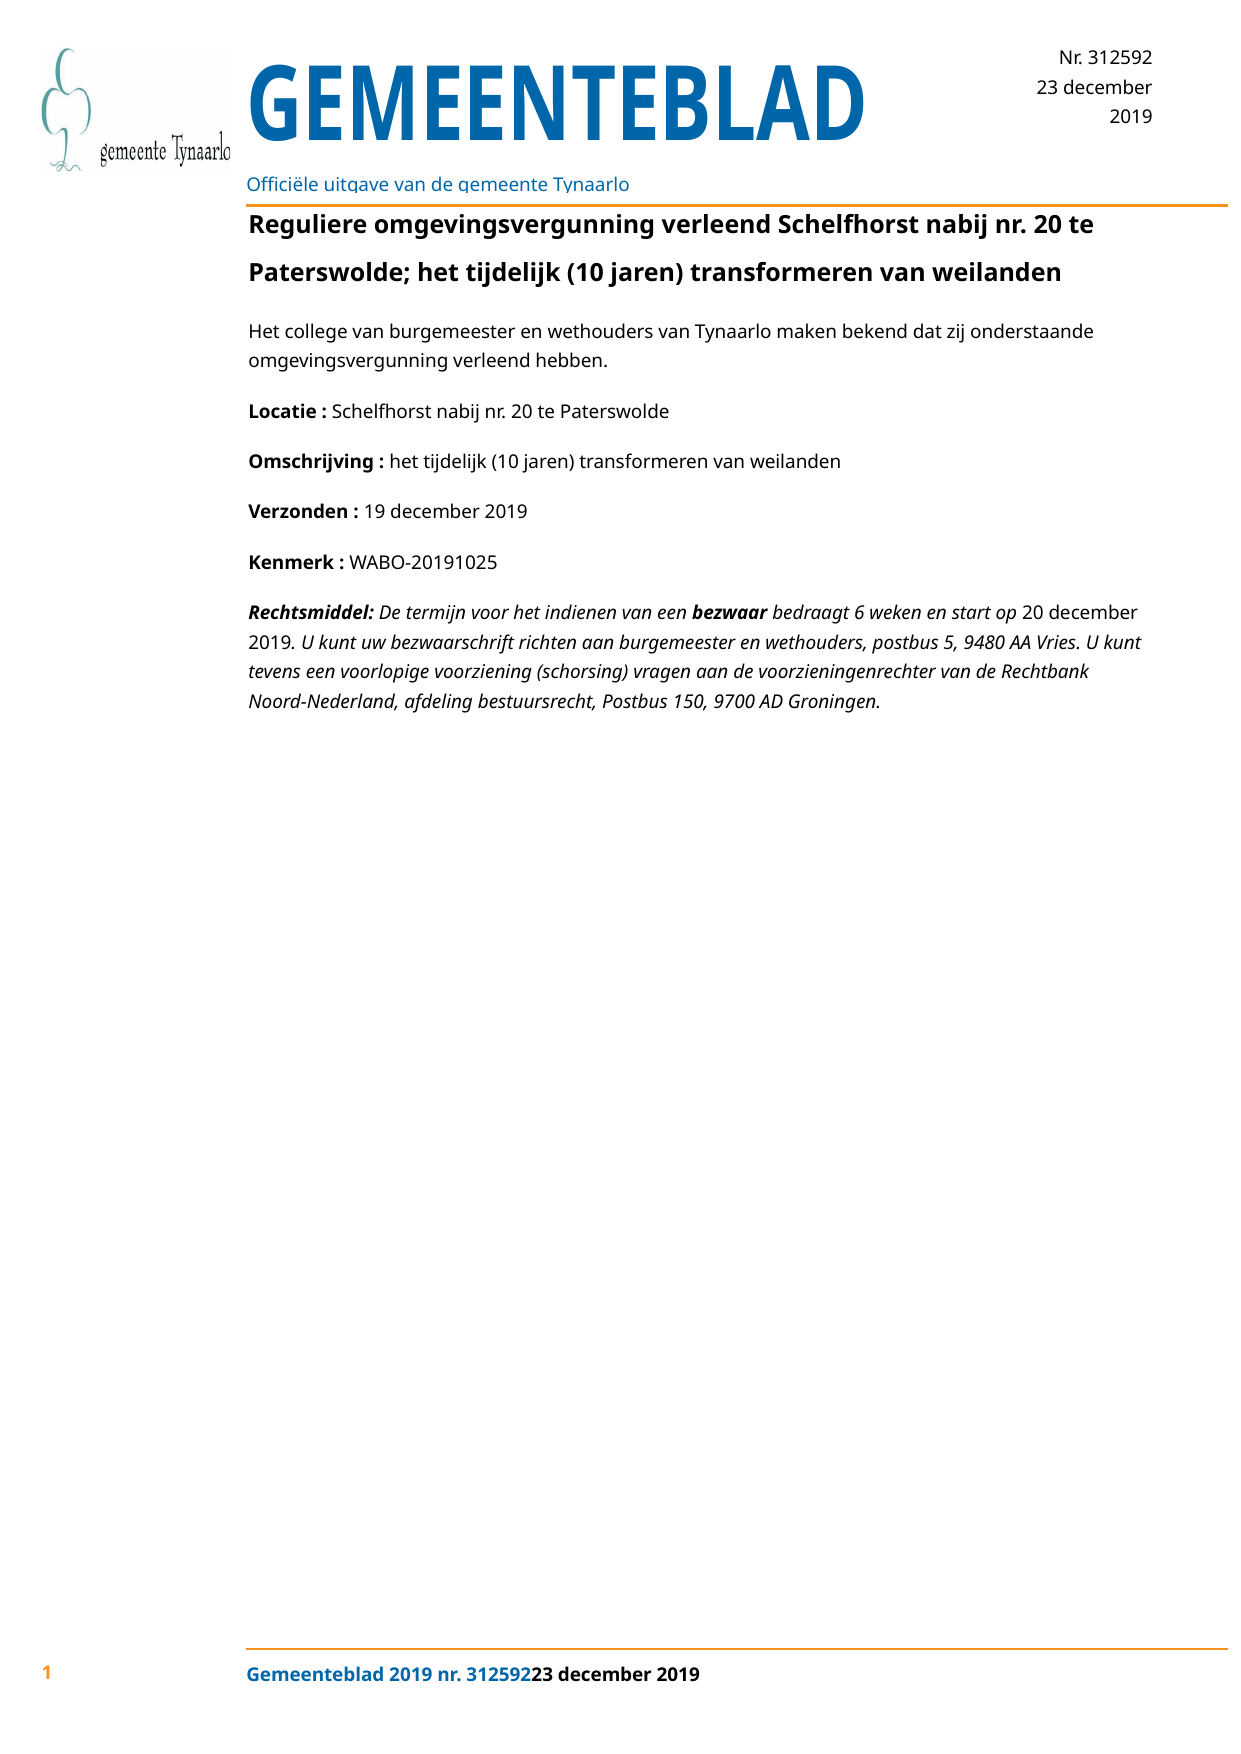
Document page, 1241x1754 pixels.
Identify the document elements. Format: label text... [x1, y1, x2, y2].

picture [41, 47, 231, 172]
text Verzonden : 19 december 2019 [248, 499, 1152, 524]
text Omschrijving : het tijdelijk (10 jaren) transformeren van weilanden [248, 448, 1152, 474]
text Rechtsmiddel: De termijn voor het indienen van een bezwaar bedraagt 6 weken en start op 20 december 2019. U kunt uw bezwaarschrift richten aan burgemeester en wethouders, postbus 5, 9480 AA Vries. U kunt tevens een voorlopige voorziening (schorsing) vragen aan de voorzieningenrechter van de Rechtbank Noord-Nederland, afdeling bestuursrecht, Postbus 150, 9700 AD Groningen. [248, 599, 1152, 714]
text Kenmerk : WABO-20191025 [248, 549, 1152, 575]
text Het college van burgemeester en wethouders van Tynaarlo maken bekend dat zij onderstaande omgevingsvergunning verleend hebben. [248, 318, 1152, 373]
text Reguliere omgevingsvergunning verleend Schelfhorst nabij nr. 20 te Paterswolde; het tijdelijk (10 jaren) transformeren van weilanden [248, 207, 1152, 288]
text Locatie : Schelfhorst nabij nr. 20 te Paterswolde [248, 398, 1152, 424]
